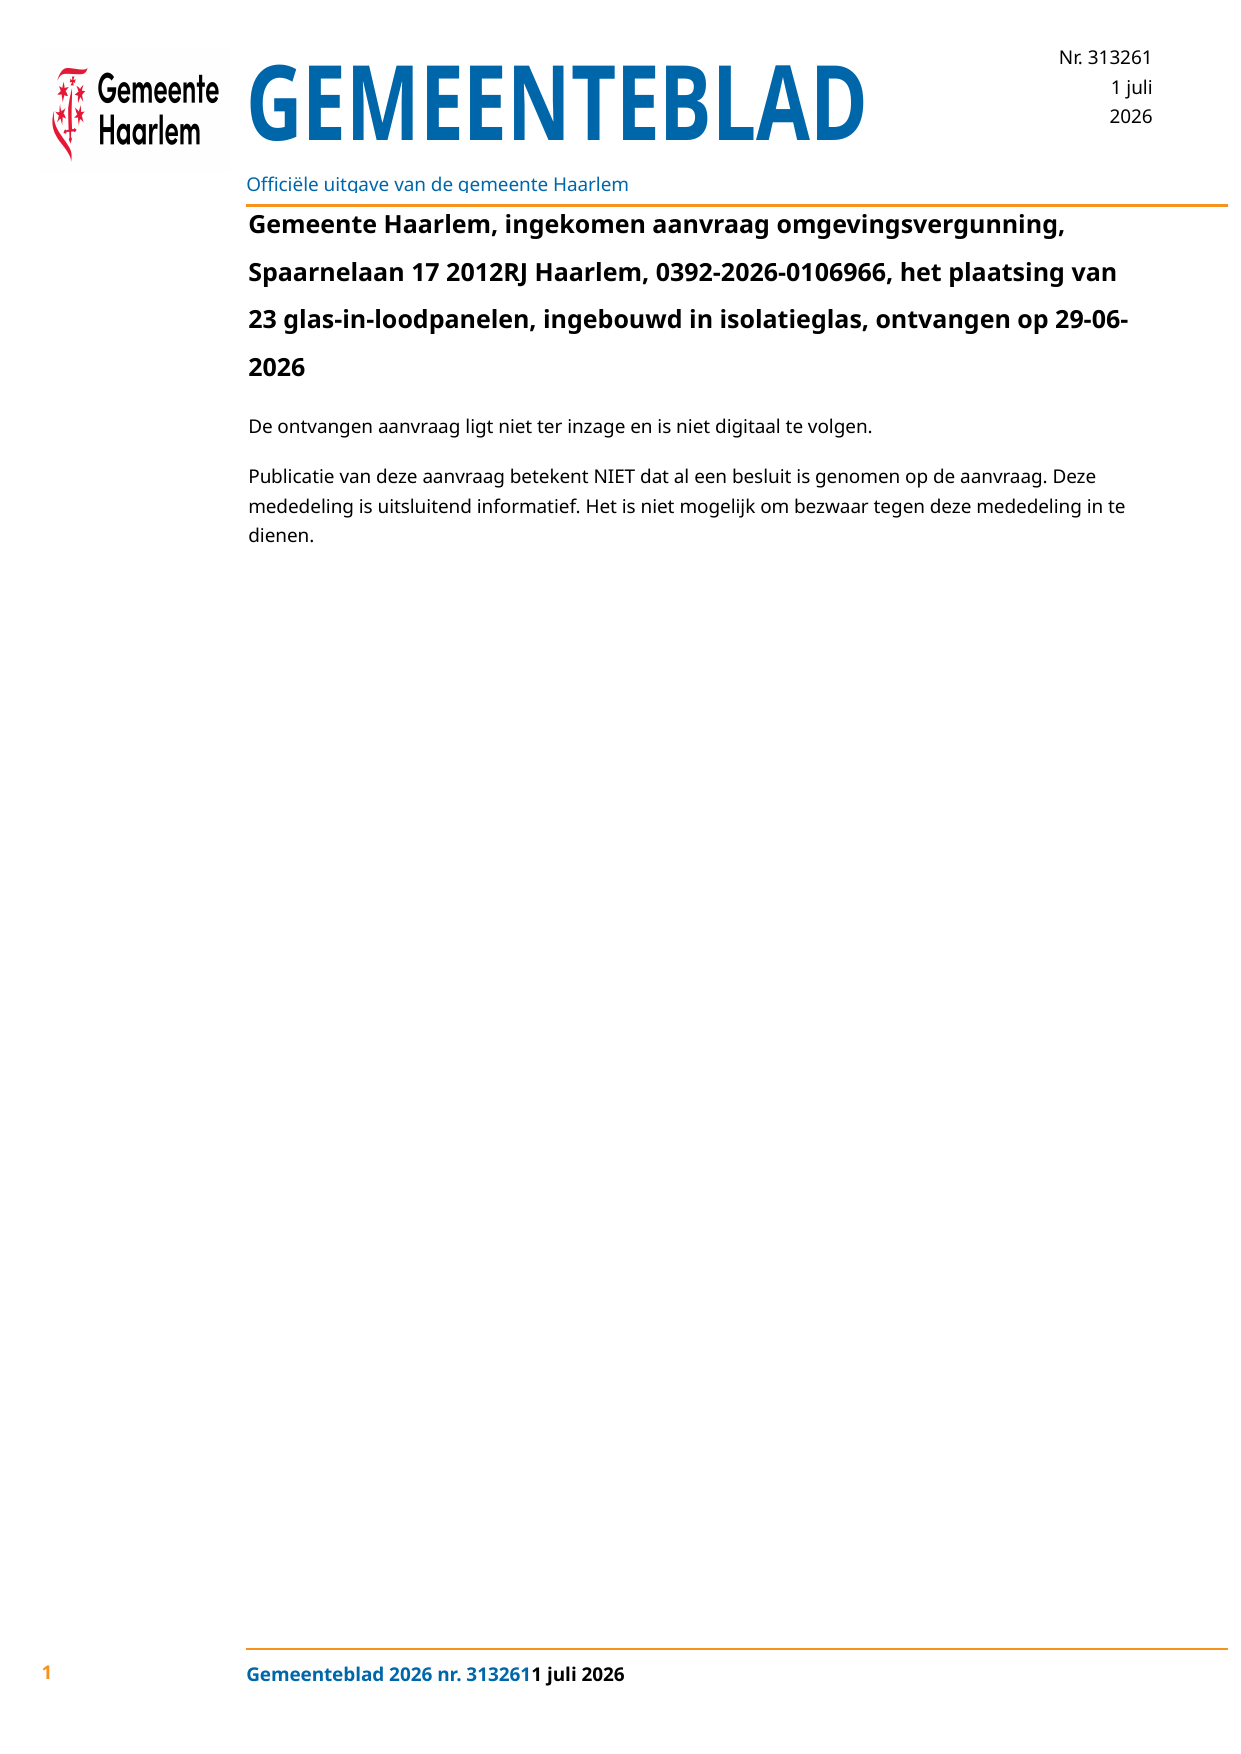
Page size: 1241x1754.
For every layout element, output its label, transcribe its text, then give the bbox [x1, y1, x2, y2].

picture [41, 47, 231, 172]
text Gemeente Haarlem, ingekomen aanvraag omgevingsvergunning, Spaarnelaan 17 2012RJ Haarlem, 0392-2026-0106966, het plaatsing van 23 glas-in-loodpanelen, ingebouwd in isolatieglas, ontvangen op 29-06-2026 [248, 207, 1152, 384]
text De ontvangen aanvraag ligt niet ter inzage en is niet digitaal te volgen. [248, 413, 1152, 439]
text Publicatie van deze aanvraag betekent NIET dat al een besluit is genomen op de aanvraag. Deze mededeling is uitsluitend informatief. Het is niet mogelijk om bezwaar tegen deze mededeling in te dienen. [248, 463, 1152, 548]
